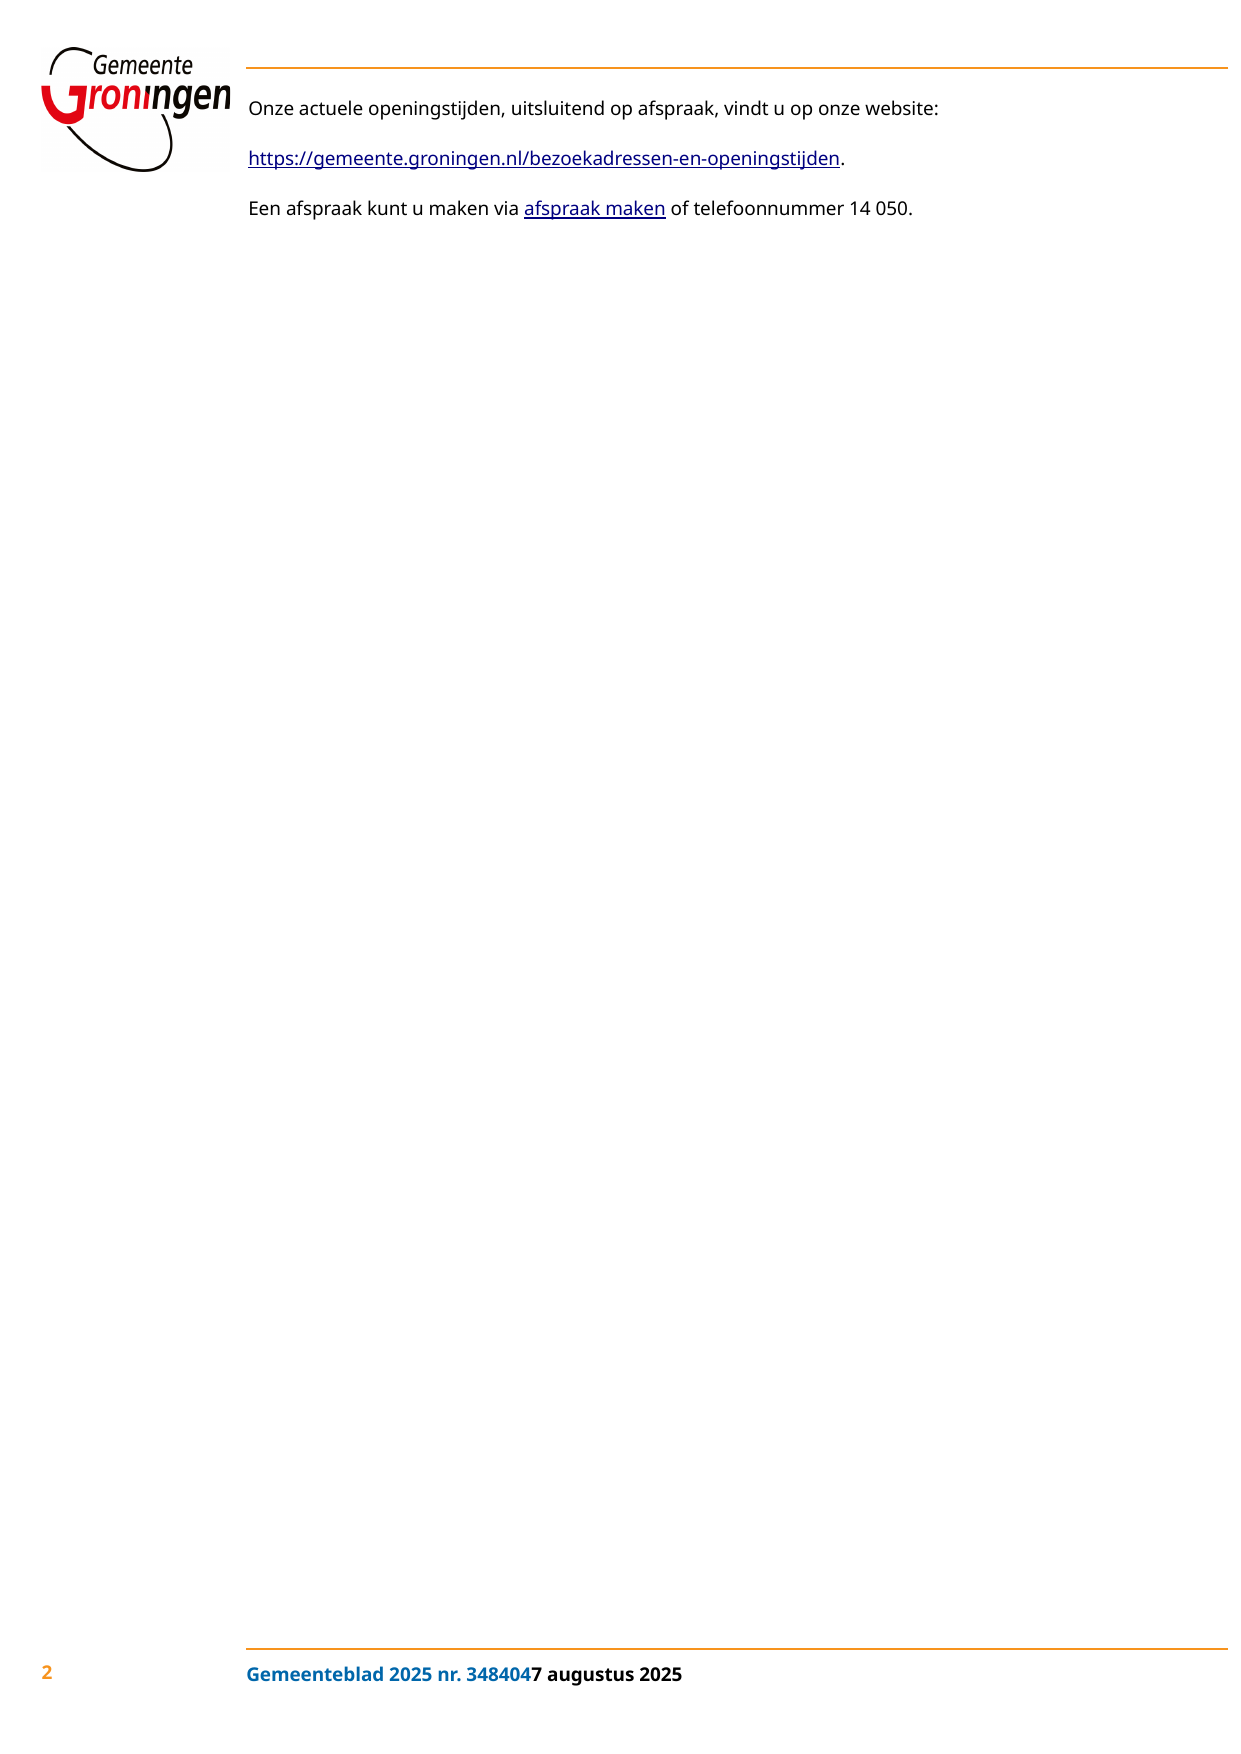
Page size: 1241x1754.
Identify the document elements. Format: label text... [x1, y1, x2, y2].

text Onze actuele openingstijden, uitsluitend op afspraak, vindt u op onze website: [248, 95, 1152, 121]
text https://gemeente.groningen.nl/bezoekadressen-en-openingstijden. [248, 145, 1152, 171]
text Een afspraak kunt u maken via afspraak maken of telefoonnummer 14 050. [248, 196, 1152, 221]
picture [41, 47, 231, 172]
